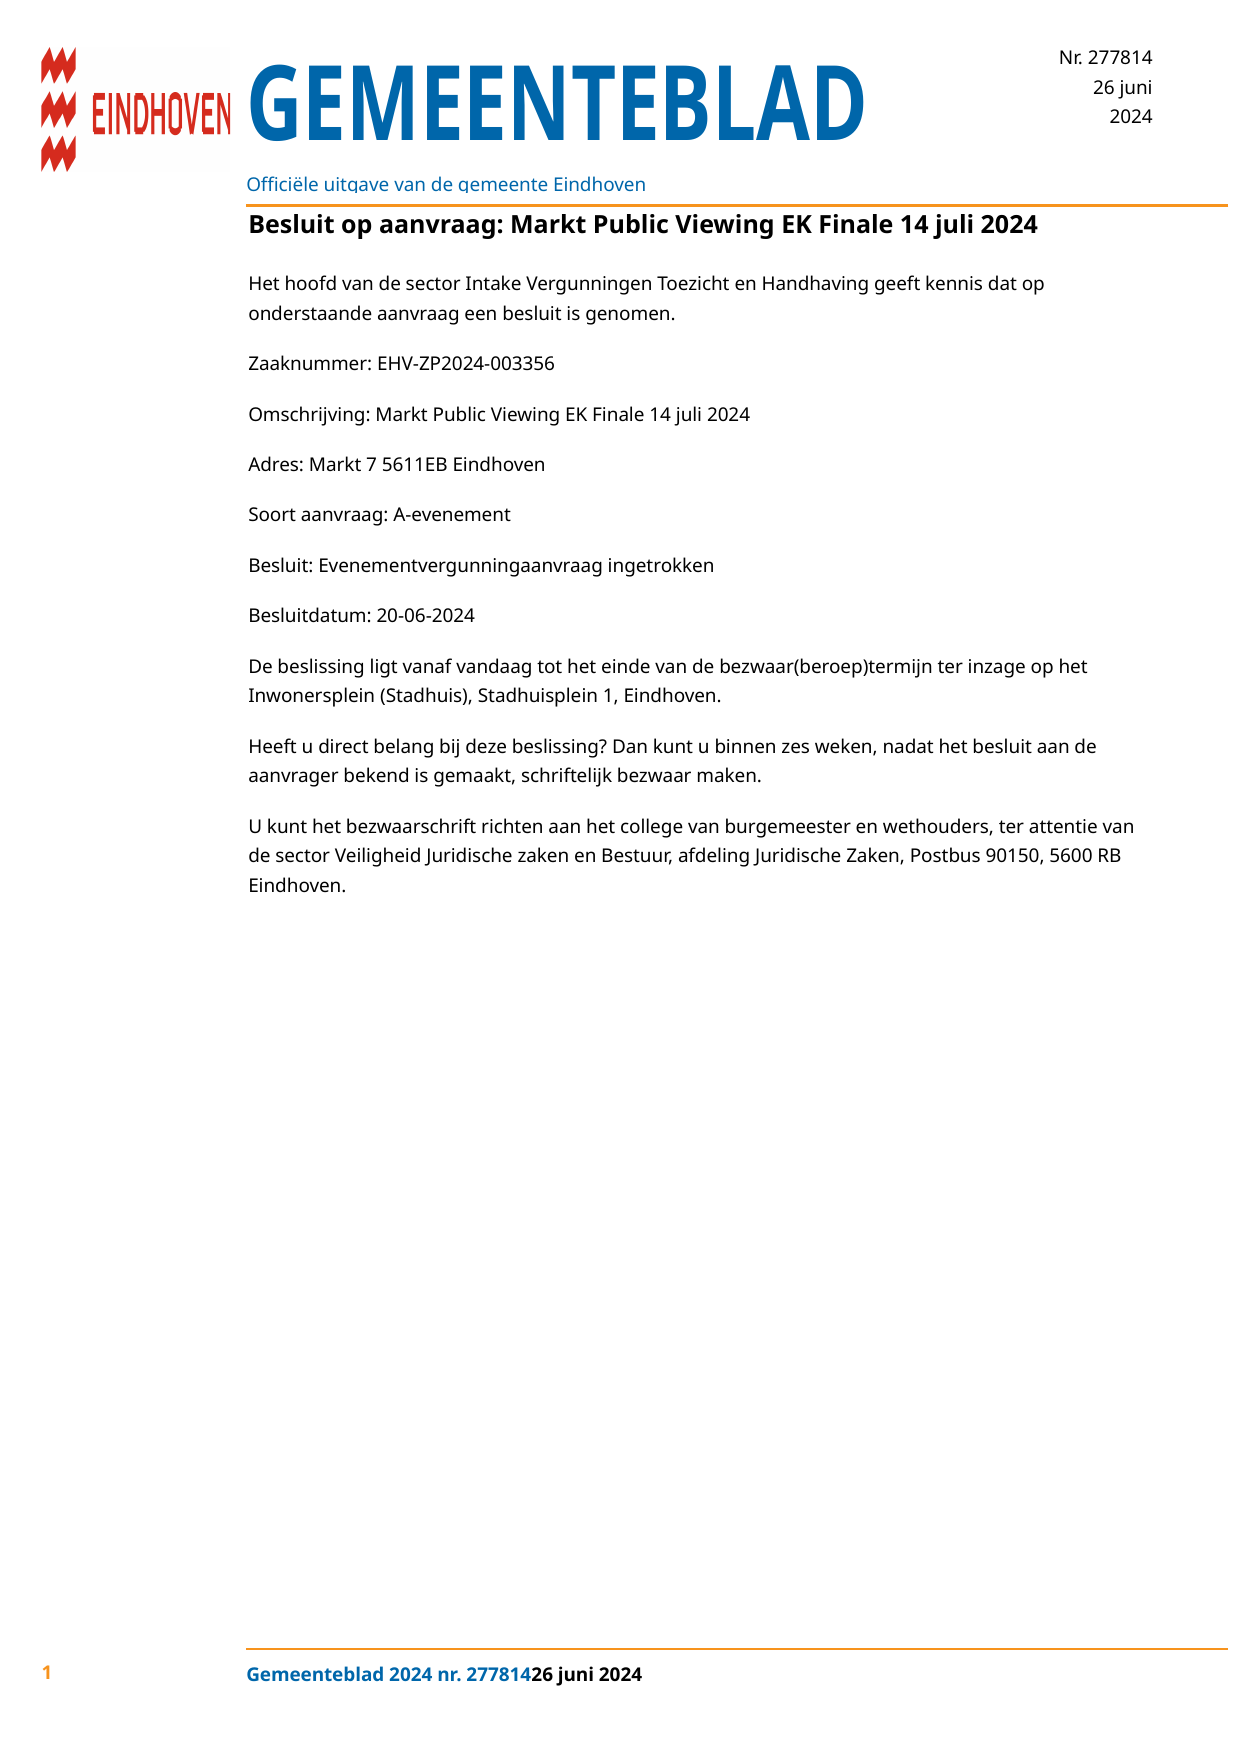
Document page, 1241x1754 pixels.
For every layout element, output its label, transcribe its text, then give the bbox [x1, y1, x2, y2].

text Besluit op aanvraag: Markt Public Viewing EK Finale 14 juli 2024 [248, 207, 1152, 241]
text Besluit: Evenementvergunningaanvraag ingetrokken [248, 552, 1152, 578]
text Het hoofd van de sector Intake Vergunningen Toezicht en Handhaving geeft kennis dat op onderstaande aanvraag een besluit is genomen. [248, 270, 1152, 326]
text Zaaknummer: EHV-ZP2024-003356 [248, 350, 1152, 376]
text Soort aanvraag: A-evenement [248, 502, 1152, 527]
text U kunt het bezwaarschrift richten aan het college van burgemeester en wethouders, ter attentie van de sector Veiligheid Juridische zaken en Bestuur, afdeling Juridische Zaken, Postbus 90150, 5600 RB Eindhoven. [248, 813, 1152, 898]
text Heeft u direct belang bij deze beslissing? Dan kunt u binnen zes weken, nadat het besluit aan de aanvrager bekend is gemaakt, schriftelijk bezwaar maken. [248, 733, 1152, 788]
text Adres: Markt 7 5611EB Eindhoven [248, 451, 1152, 477]
text De beslissing ligt vanaf vandaag tot het einde van de bezwaar(beroep)termijn ter inzage op het Inwonersplein (Stadhuis), Stadhuisplein 1, Eindhoven. [248, 653, 1152, 708]
text Besluitdatum: 20-06-2024 [248, 602, 1152, 628]
picture [41, 47, 231, 172]
text Omschrijving: Markt Public Viewing EK Finale 14 juli 2024 [248, 401, 1152, 426]
